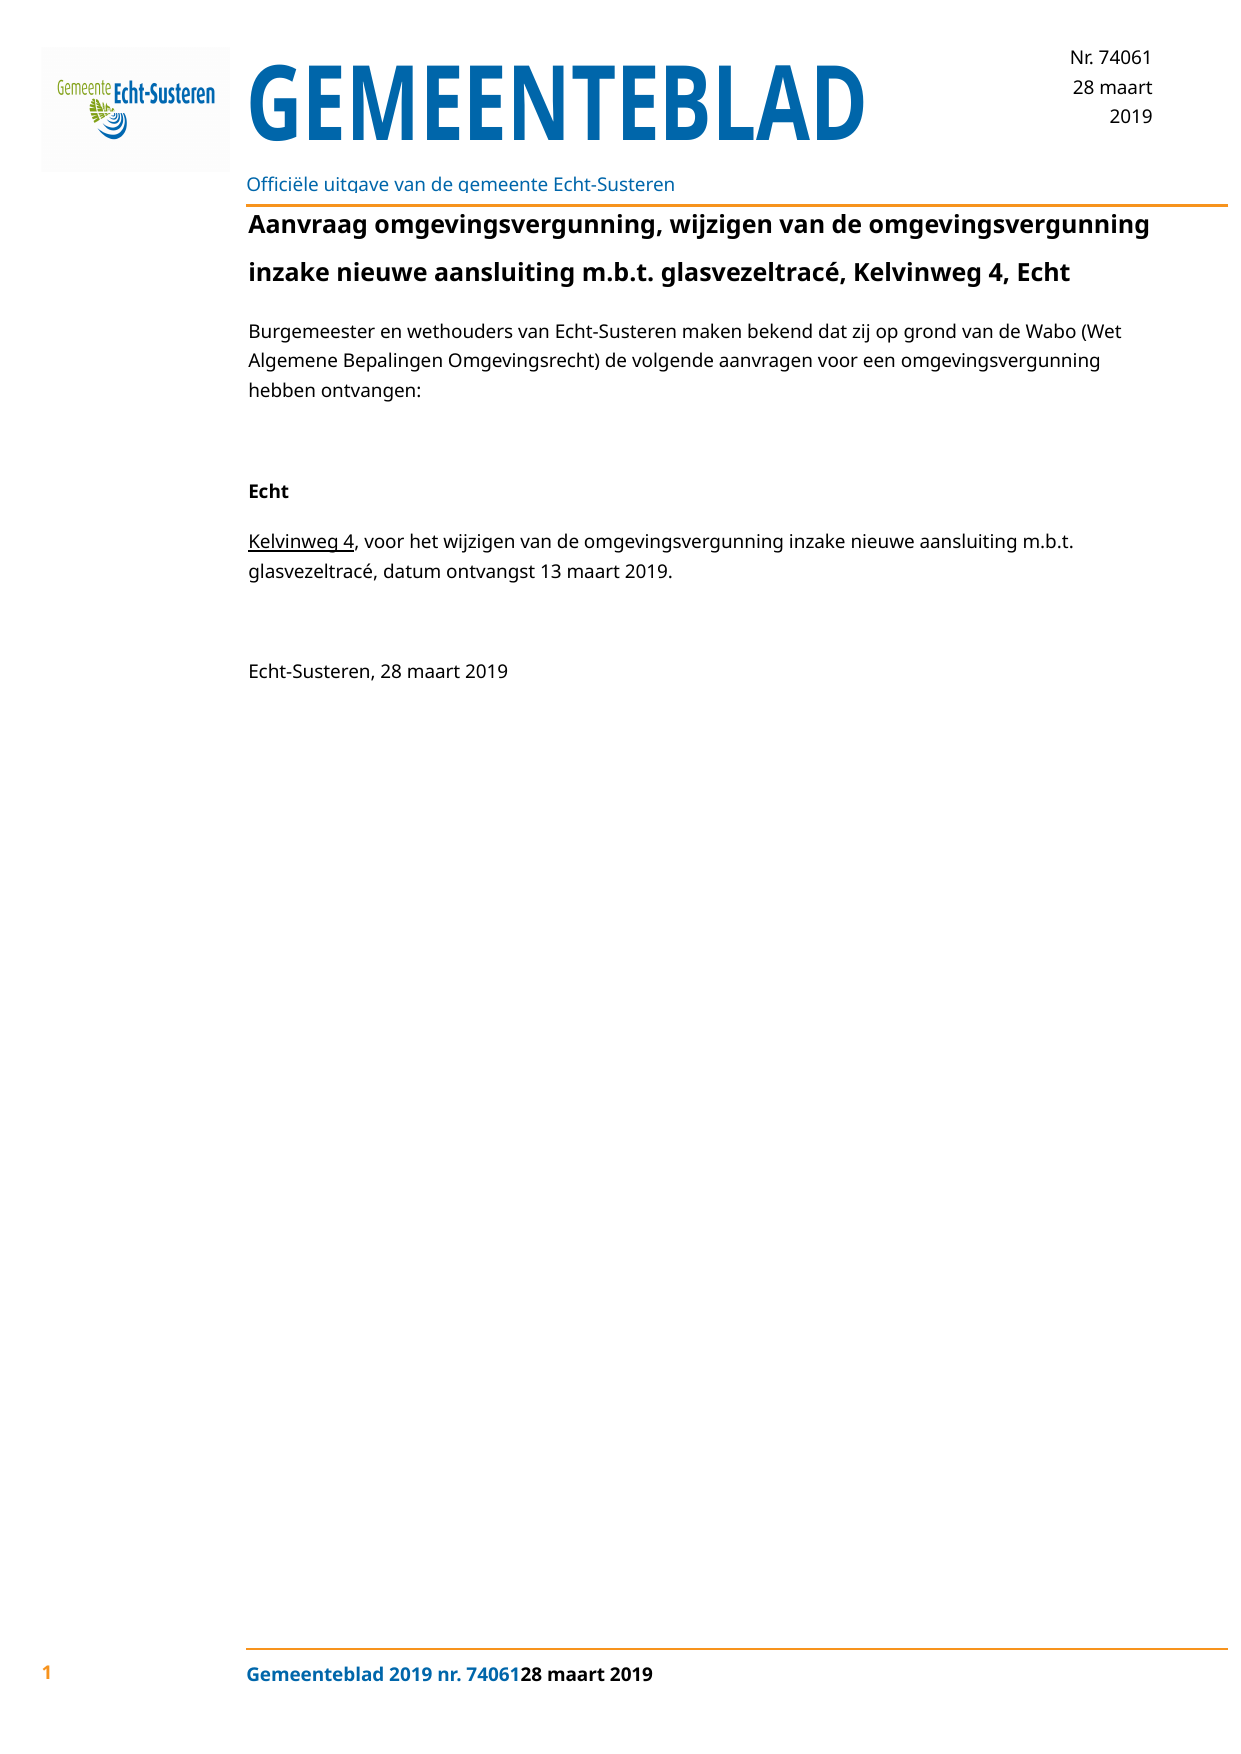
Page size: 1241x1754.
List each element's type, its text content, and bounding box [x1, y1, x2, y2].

text Echt-Susteren, 28 maart 2019 [248, 659, 1152, 684]
text Kelvinweg 4, voor het wijzigen van de omgevingsvergunning inzake nieuwe aansluiting m.b.t. glasvezeltracé, datum ontvangst 13 maart 2019. [248, 528, 1152, 584]
picture [41, 47, 231, 172]
text Aanvraag omgevingsvergunning, wijzigen van de omgevingsvergunning inzake nieuwe aansluiting m.b.t. glasvezeltracé, Kelvinweg 4, Echt [248, 207, 1152, 288]
text Burgemeester en wethouders van Echt-Susteren maken bekend dat zij op grond van de Wabo (Wet Algemene Bepalingen Omgevingsrecht) de volgende aanvragen voor een omgevingsvergunning hebben ontvangen: [248, 318, 1152, 403]
text Echt [248, 478, 1152, 504]
